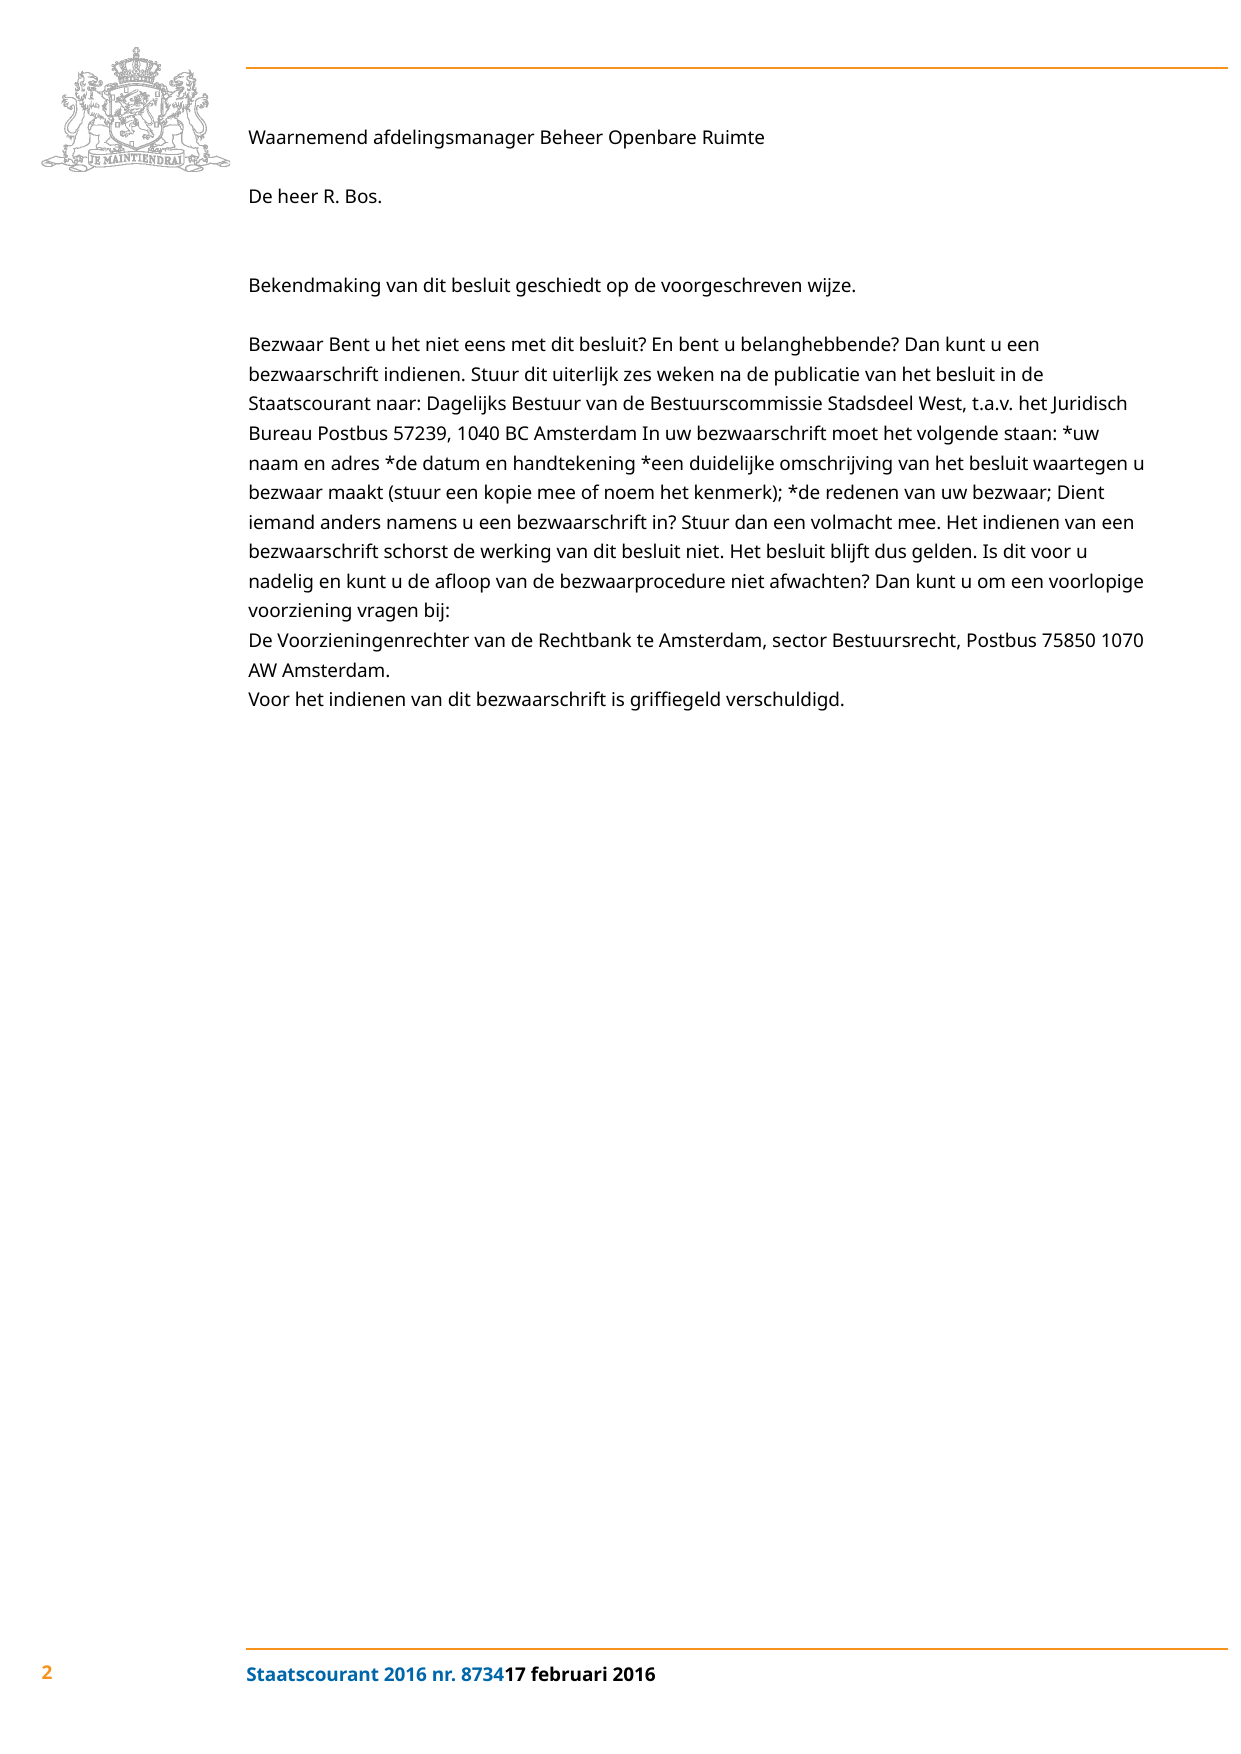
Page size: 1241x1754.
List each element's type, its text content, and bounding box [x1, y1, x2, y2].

text Bekendmaking van dit besluit geschiedt op de voorgeschreven wijze. [248, 272, 1152, 298]
picture [41, 47, 231, 172]
text Waarnemend afdelingsmanager Beheer Openbare Ruimte [248, 124, 1152, 150]
text Voor het indienen van dit bezwaarschrift is griffiegeld verschuldigd. [248, 686, 1152, 712]
text De heer R. Bos. [248, 183, 1152, 209]
text De Voorzieningenrechter van de Rechtbank te Amsterdam, sector Bestuursrecht, Postbus 75850 1070 AW Amsterdam. [248, 627, 1152, 683]
text Bezwaar Bent u het niet eens met dit besluit? En bent u belanghebbende? Dan kunt u een bezwaarschrift indienen. Stuur dit uiterlijk zes weken na de publicatie van het besluit in de Staatscourant naar: Dagelijks Bestuur van de Bestuurscommissie Stadsdeel West, t.a.v. het Juridisch Bureau Postbus 57239, 1040 BC Amsterdam In uw bezwaarschrift moet het volgende staan: *uw naam en adres *de datum en handtekening *een duidelijke omschrijving van het besluit waartegen u bezwaar maakt (stuur een kopie mee of noem het kenmerk); *de redenen van uw bezwaar; Dient iemand anders namens u een bezwaarschrift in? Stuur dan een volmacht mee. Het indienen van een bezwaarschrift schorst de werking van dit besluit niet. Het besluit blijft dus gelden. Is dit voor u nadelig en kunt u de afloop van de bezwaarprocedure niet afwachten? Dan kunt u om een voorlopige voorziening vragen bij: [248, 331, 1152, 623]
